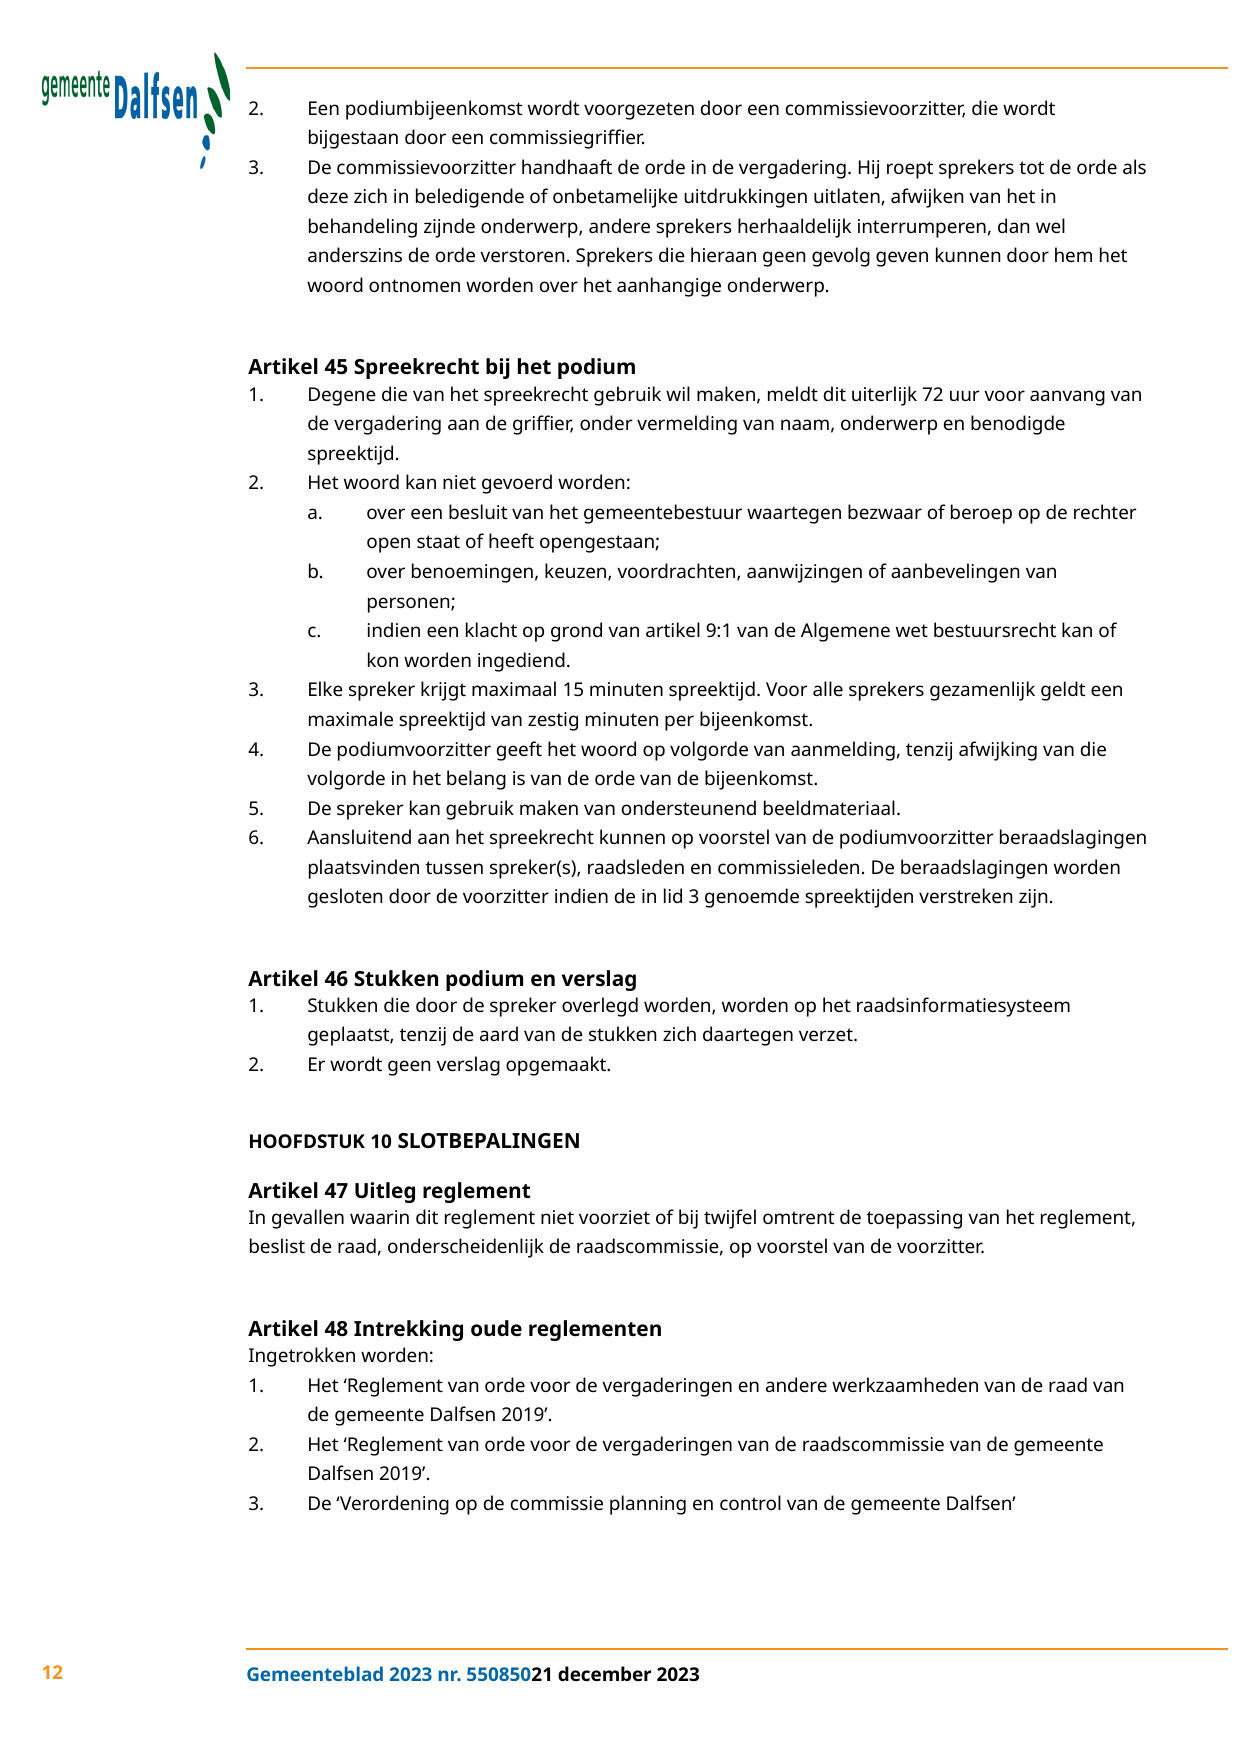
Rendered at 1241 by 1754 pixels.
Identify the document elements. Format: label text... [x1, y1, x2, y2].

list Er wordt geen verslag opgemaakt. [248, 1051, 1152, 1077]
list over een besluit van het gemeentebestuur waartegen bezwaar of beroep op de rechter open staat of heeft opengestaan; [307, 499, 1152, 554]
text Artikel 47 Uitleg reglement [248, 1176, 1152, 1204]
text Artikel 46 Stukken podium en verslag [248, 964, 1152, 992]
text In gevallen waarin dit reglement niet voorziet of bij twijfel omtrent de toepassing van het reglement, beslist de raad, onderscheidenlijk de raadscommissie, op voorstel van de voorzitter. [248, 1204, 1152, 1259]
list Het ‘Reglement van orde voor de vergaderingen en andere werkzaamheden van de raad van de gemeente Dalfsen 2019’. [248, 1372, 1152, 1427]
list Het woord kan niet gevoerd worden: [248, 469, 1152, 495]
list Het ‘Reglement van orde voor de vergaderingen van de raadscommissie van de gemeente Dalfsen 2019’. [248, 1431, 1152, 1486]
text Artikel 48 Intrekking oude reglementen [248, 1314, 1152, 1342]
list Stukken die door de spreker overlegd worden, worden op het raadsinformatiesysteem geplaatst, tenzij de aard van de stukken zich daartegen verzet. [248, 992, 1152, 1047]
list De podiumvoorzitter geeft het woord op volgorde van aanmelding, tenzij afwijking van die volgorde in het belang is van de orde van de bijeenkomst. [248, 736, 1152, 791]
text Artikel 45 Spreekrecht bij het podium [248, 352, 1152, 381]
list De ‘Verordening op de commissie planning en control van de gemeente Dalfsen’ [248, 1490, 1152, 1516]
list indien een klacht op grond van artikel 9:1 van de Algemene wet bestuursrecht kan of kon worden ingediend. [307, 617, 1152, 673]
list over benoemingen, keuzen, voordrachten, aanwijzingen of aanbevelingen van personen; [307, 558, 1152, 613]
text HOOFDSTUK 10 SLOTBEPALINGEN [248, 1126, 1152, 1155]
list Elke spreker krijgt maximaal 15 minuten spreektijd. Voor alle sprekers gezamenlijk geldt een maximale spreektijd van zestig minuten per bijeenkomst. [248, 677, 1152, 732]
list De commissievoorzitter handhaaft de orde in de vergadering. Hij roept sprekers tot de orde als deze zich in beledigende of onbetamelijke uitdrukkingen uitlaten, afwijken van het in behandeling zijnde onderwerp, andere sprekers herhaaldelijk interrumperen, dan wel anderszins de orde verstoren. Sprekers die hieraan geen gevolg geven kunnen door hem het woord ontnomen worden over het aanhangige onderwerp. [248, 154, 1152, 298]
list Aansluitend aan het spreekrecht kunnen op voorstel van de podiumvoorzitter beraadslagingen plaatsvinden tussen spreker(s), raadsleden en commissieleden. De beraadslagingen worden gesloten door de voorzitter indien de in lid 3 genoemde spreektijden verstreken zijn. [248, 824, 1152, 909]
list Een podiumbijeenkomst wordt voorgezeten door een commissievoorzitter, die wordt bijgestaan door een commissiegriffier. [248, 95, 1152, 150]
list Degene die van het spreekrecht gebruik wil maken, meldt dit uiterlijk 72 uur voor aanvang van de vergadering aan de griffier, onder vermelding van naam, onderwerp en benodigde spreektijd. [248, 381, 1152, 466]
list De spreker kan gebruik maken van ondersteunend beeldmateriaal. [248, 795, 1152, 821]
picture [41, 47, 231, 172]
text Ingetrokken worden: [248, 1342, 1152, 1368]
